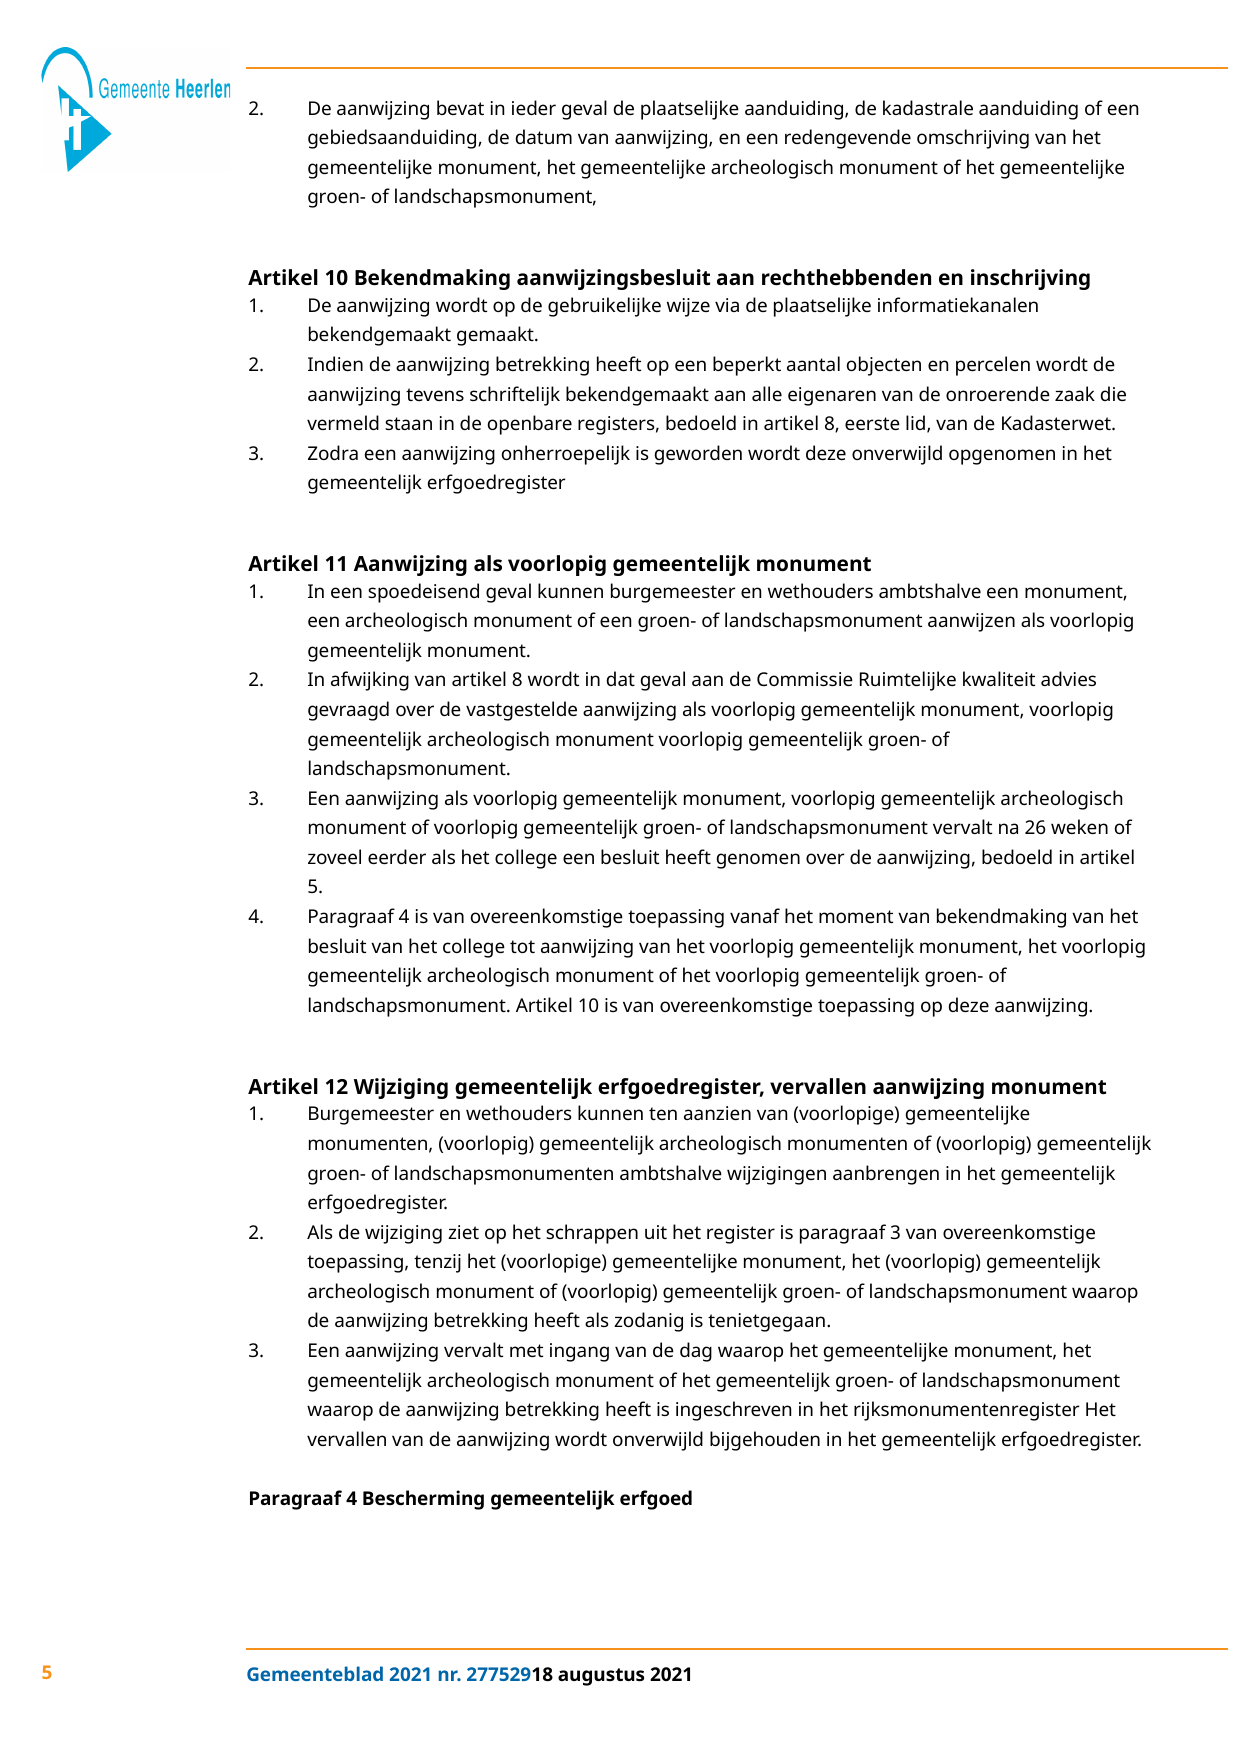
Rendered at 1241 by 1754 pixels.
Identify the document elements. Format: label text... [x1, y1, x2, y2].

list In een spoedeisend geval kunnen burgemeester en wethouders ambtshalve een monument, een archeologisch monument of een groen- of landschapsmonument aanwijzen als voorlopig gemeentelijk monument. [248, 578, 1152, 663]
list Als de wijziging ziet op het schrappen uit het register is paragraaf 3 van overeenkomstige toepassing, tenzij het (voorlopige) gemeentelijke monument, het (voorlopig) gemeentelijk archeologisch monument of (voorlopig) gemeentelijk groen- of landschapsmonument waarop de aanwijzing betrekking heeft als zodanig is tenietgegaan. [248, 1219, 1152, 1333]
picture [41, 47, 59, 70]
list Een aanwijzing vervalt met ingang van de dag waarop het gemeentelijke monument, het gemeentelijk archeologisch monument of het gemeentelijk groen- of landschapsmonument waarop de aanwijzing betrekking heeft is ingeschreven in het rijksmonumentenregister Het vervallen van de aanwijzing wordt onverwijld bijgehouden in het gemeentelijk erfgoedregister. [248, 1337, 1152, 1452]
list In afwijking van artikel 8 wordt in dat geval aan de Commissie Ruimtelijke kwaliteit advies gevraagd over de vastgestelde aanwijzing als voorlopig gemeentelijk monument, voorlopig gemeentelijk archeologisch monument voorlopig gemeentelijk groen- of landschapsmonument. [248, 667, 1152, 781]
list Indien de aanwijzing betrekking heeft op een beperkt aantal objecten en percelen wordt de aanwijzing tevens schriftelijk bekendgemaakt aan alle eigenaren van de onroerende zaak die vermeld staan in de openbare registers, bedoeld in artikel 8, eerste lid, van de Kadasterwet. [248, 351, 1152, 436]
picture [41, 47, 231, 172]
text Artikel 12 Wijziging gemeentelijk erfgoedregister, vervallen aanwijzing monument [248, 1072, 1152, 1101]
list Paragraaf 4 is van overeenkomstige toepassing vanaf het moment van bekendmaking van het besluit van het college tot aanwijzing van het voorlopig gemeentelijk monument, het voorlopig gemeentelijk archeologisch monument of het voorlopig gemeentelijk groen- of landschapsmonument. Artikel 10 is van overeenkomstige toepassing op deze aanwijzing. [248, 903, 1152, 1018]
text Paragraaf 4 Bescherming gemeentelijk erfgoed [248, 1485, 1152, 1511]
list Zodra een aanwijzing onherroepelijk is geworden wordt deze onverwijld opgenomen in het gemeentelijk erfgoedregister [248, 440, 1152, 495]
text Artikel 11 Aanwijzing als voorlopig gemeentelijk monument [248, 549, 1152, 578]
list Burgemeester en wethouders kunnen ten aanzien van (voorlopige) gemeentelijke monumenten, (voorlopig) gemeentelijk archeologisch monumenten of (voorlopig) gemeentelijk groen- of landschapsmonumenten ambtshalve wijzigingen aanbrengen in het gemeentelijk erfgoedregister. [248, 1101, 1152, 1215]
list De aanwijzing bevat in ieder geval de plaatselijke aanduiding, de kadastrale aanduiding of een gebiedsaanduiding, de datum van aanwijzing, en een redengevende omschrijving van het gemeentelijke monument, het gemeentelijke archeologisch monument of het gemeentelijke groen- of landschapsmonument, [248, 95, 1152, 209]
list Een aanwijzing als voorlopig gemeentelijk monument, voorlopig gemeentelijk archeologisch monument of voorlopig gemeentelijk groen- of landschapsmonument vervalt na 26 weken of zoveel eerder als het college een besluit heeft genomen over de aanwijzing, bedoeld in artikel 5. [248, 785, 1152, 899]
list De aanwijzing wordt op de gebruikelijke wijze via de plaatselijke informatiekanalen bekendgemaakt gemaakt. [248, 292, 1152, 347]
text Artikel 10 Bekendmaking aanwijzingsbesluit aan rechthebbenden en inschrijving [248, 263, 1152, 292]
